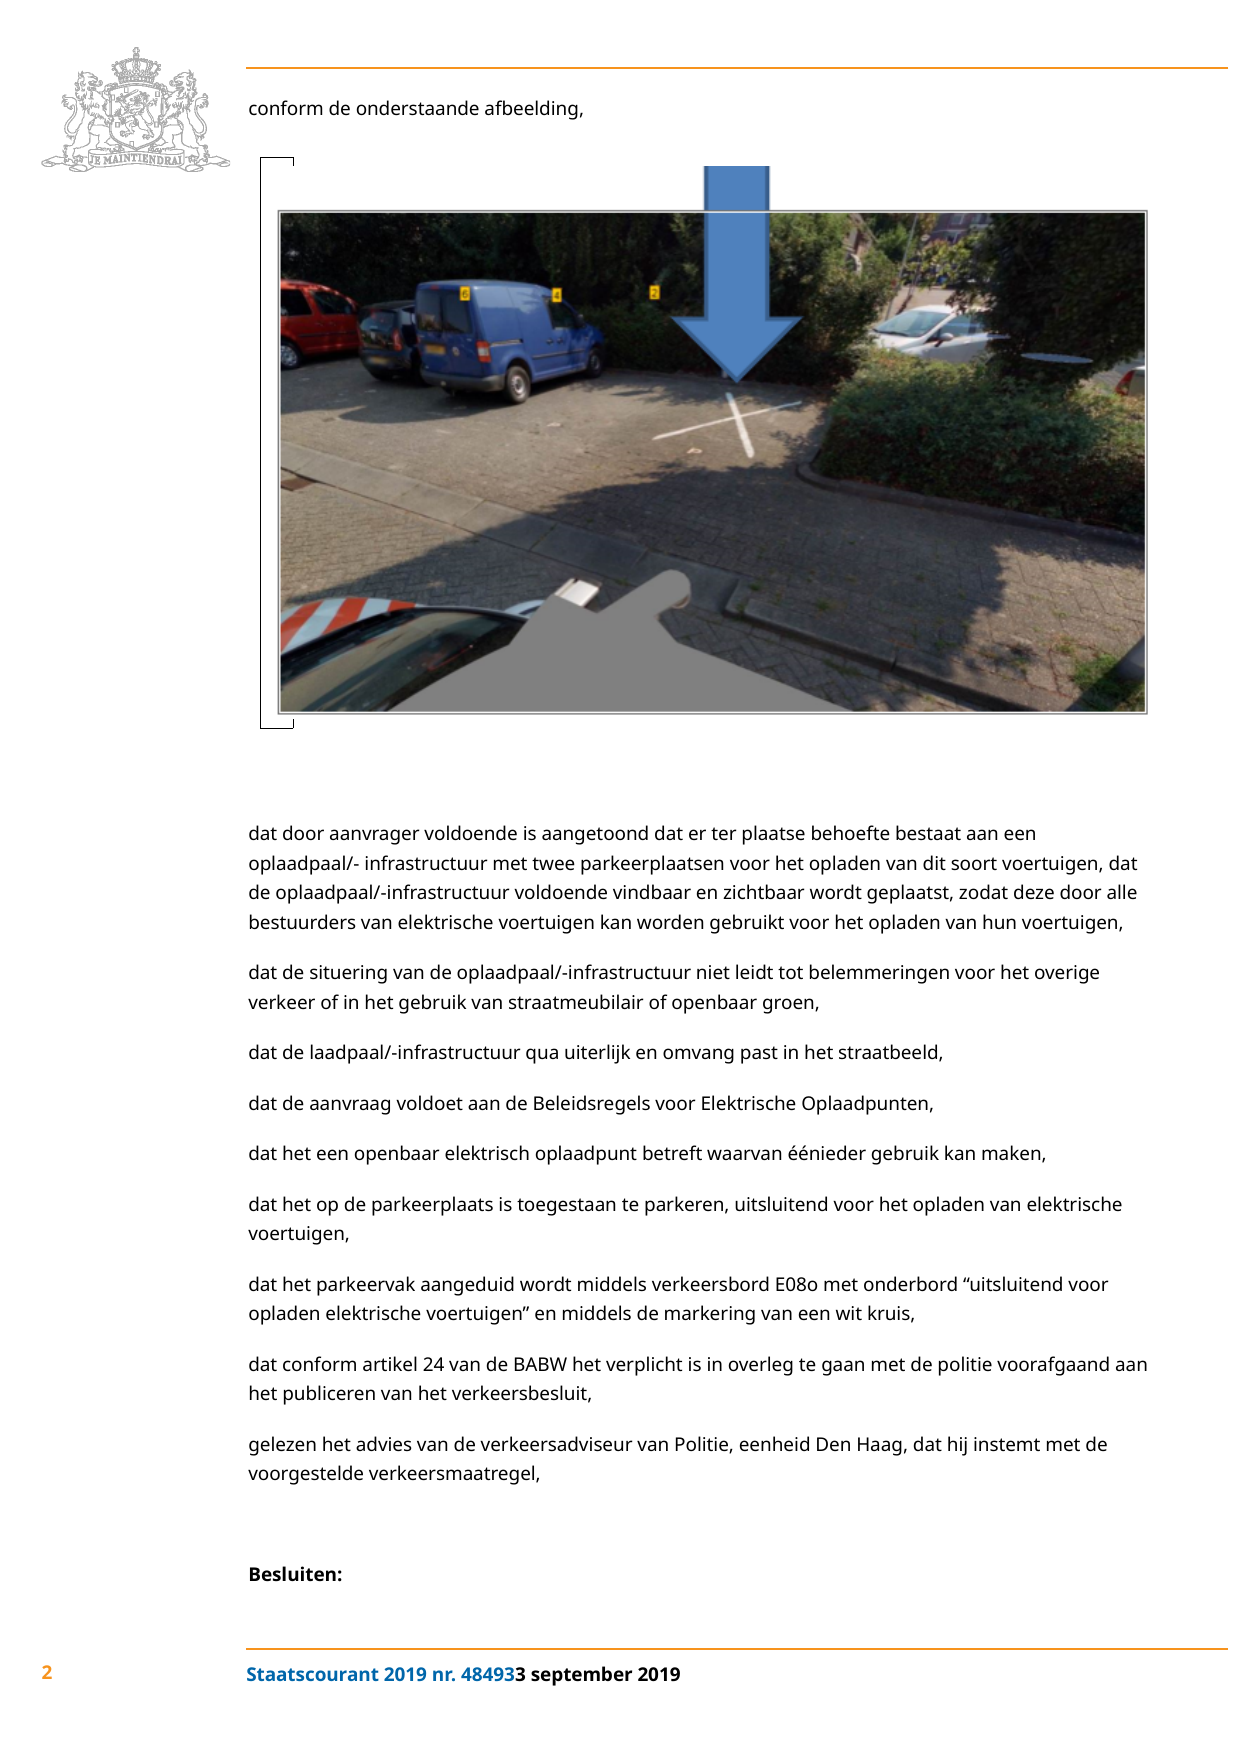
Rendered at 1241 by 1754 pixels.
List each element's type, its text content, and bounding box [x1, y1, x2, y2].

text dat de aanvraag voldoet aan de Beleidsregels voor Elektrische Oplaadpunten, [248, 1090, 1152, 1116]
text dat door aanvrager voldoende is aangetoond dat er ter plaatse behoefte bestaat aan een oplaadpaal/- infrastructuur met twee parkeerplaatsen voor het opladen van dit soort voertuigen, dat de oplaadpaal/-infrastructuur voldoende vindbaar en zichtbaar wordt geplaatst, zodat deze door alle bestuurders van elektrische voertuigen kan worden gebruikt voor het opladen van hun voertuigen, [248, 820, 1152, 935]
text gelezen het advies van de verkeersadviseur van Politie, eenheid Den Haag, dat hij instemt met de voorgestelde verkeersmaatregel, [248, 1431, 1152, 1486]
picture [41, 47, 231, 172]
text dat het een openbaar elektrisch oplaadpunt betreft waarvan éénieder gebruik kan maken, [248, 1140, 1152, 1166]
text dat conform artikel 24 van de BABW het verplicht is in overleg te gaan met de politie voorafgaand aan het publiceren van het verkeersbesluit, [248, 1351, 1152, 1406]
text dat het parkeervak aangeduid wordt middels verkeersbord E08o met onderbord “uitsluitend voor opladen elektrische voertuigen” en middels de markering van een wit kruis, [248, 1271, 1152, 1326]
text conform de onderstaande afbeelding, [248, 95, 1152, 121]
text Besluiten: [248, 1561, 1152, 1587]
text dat het op de parkeerplaats is toegestaan te parkeren, uitsluitend voor het opladen van elektrische voertuigen, [248, 1191, 1152, 1246]
text dat de situering van de oplaadpaal/-infrastructuur niet leidt tot belemmeringen voor het overige verkeer of in het gebruik van straatmeubilair of openbaar groen, [248, 959, 1152, 1015]
picture [268, 166, 1155, 719]
text dat de laadpaal/-infrastructuur qua uiterlijk en omvang past in het straatbeeld, [248, 1039, 1152, 1065]
